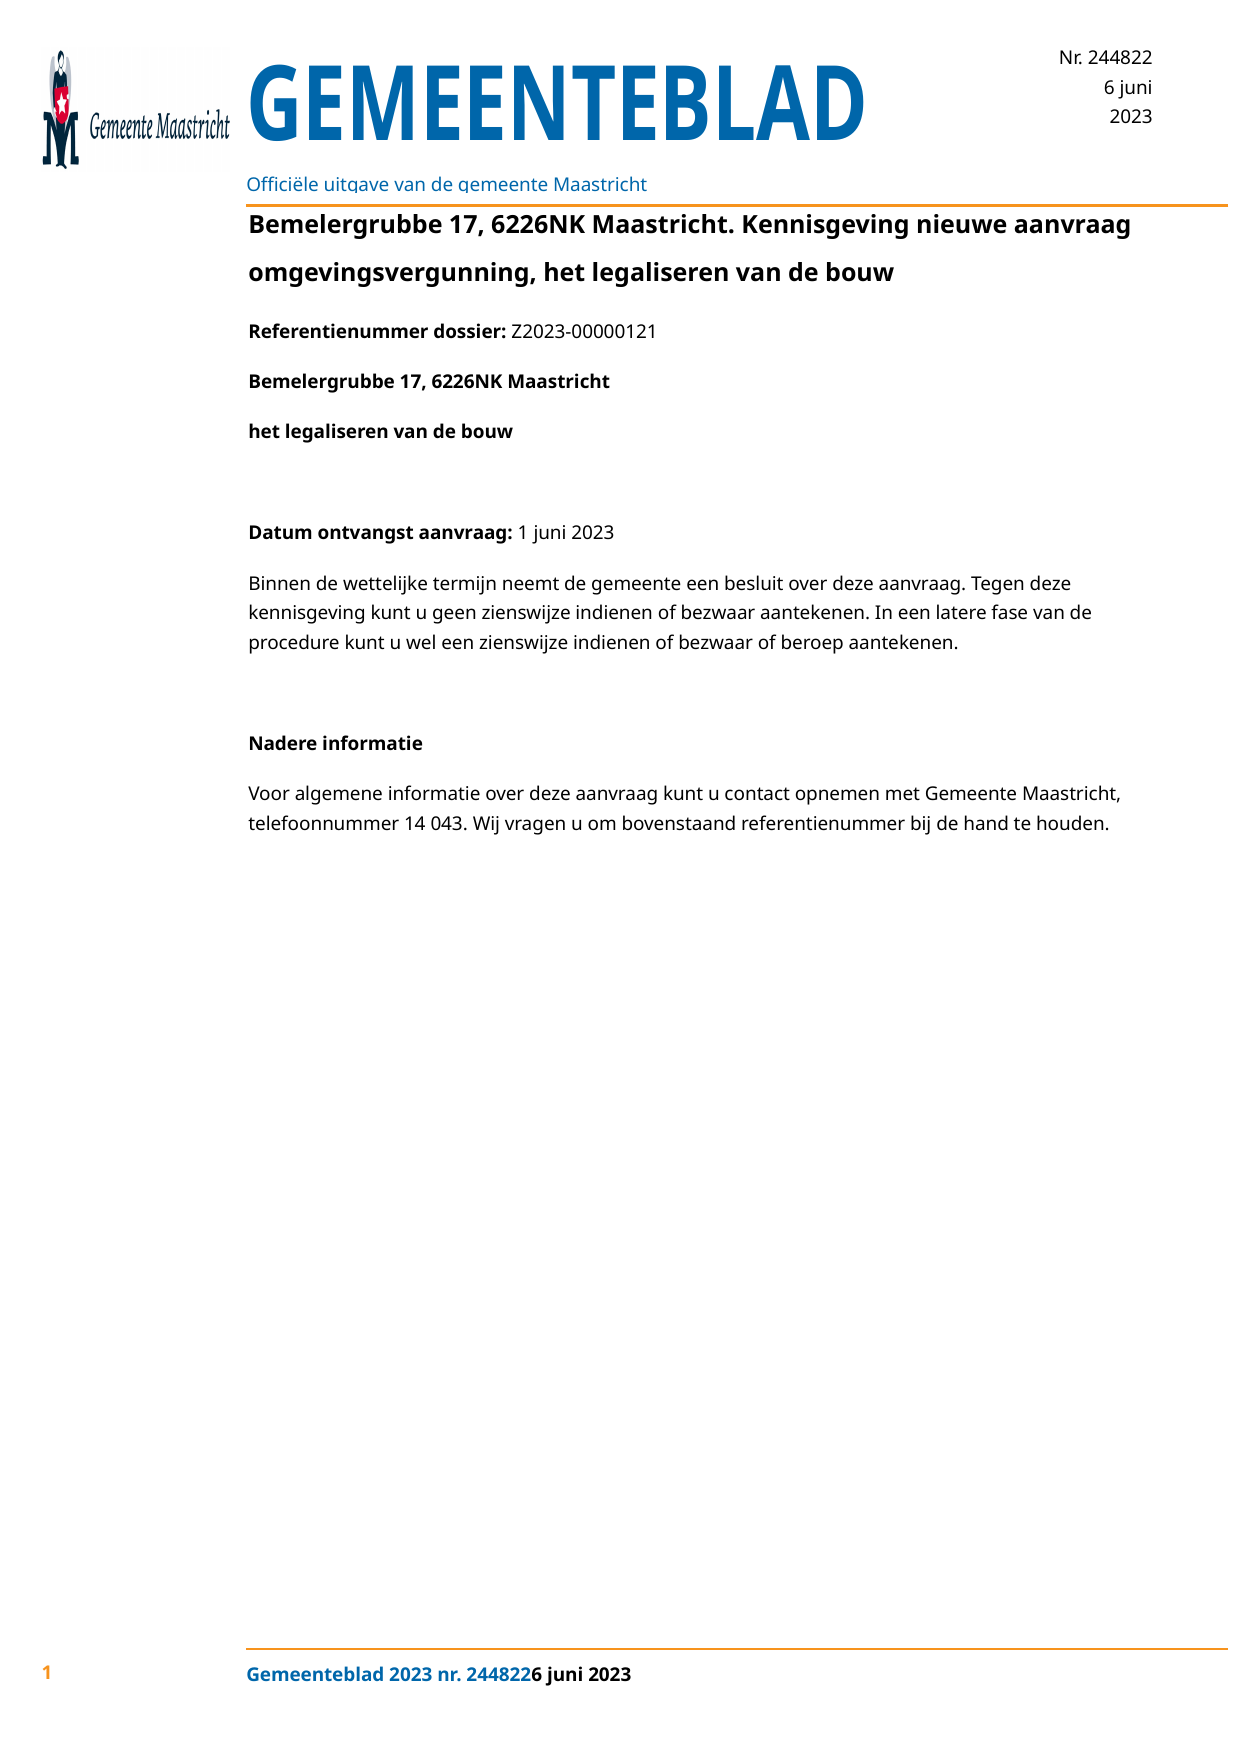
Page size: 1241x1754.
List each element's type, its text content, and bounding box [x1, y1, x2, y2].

text Nadere informatie [248, 730, 1152, 756]
text Binnen de wettelijke termijn neemt de gemeente een besluit over deze aanvraag. Tegen deze kennisgeving kunt u geen zienswijze indienen of bezwaar aantekenen. In een latere fase van de procedure kunt u wel een zienswijze indienen of bezwaar of beroep aantekenen. [248, 570, 1152, 655]
text Bemelergrubbe 17, 6226NK Maastricht. Kennisgeving nieuwe aanvraag omgevingsvergunning, het legaliseren van de bouw [248, 207, 1152, 288]
text Bemelergrubbe 17, 6226NK Maastricht [248, 368, 1152, 394]
picture [41, 47, 231, 172]
text het legaliseren van de bouw [248, 419, 1152, 444]
text Voor algemene informatie over deze aanvraag kunt u contact opnemen met Gemeente Maastricht, telefoonnummer 14 043. Wij vragen u om bovenstaand referentienummer bij de hand te houden. [248, 780, 1152, 836]
text Datum ontvangst aanvraag: 1 juni 2023 [248, 519, 1152, 545]
text Referentienummer dossier: Z2023-00000121 [248, 318, 1152, 344]
